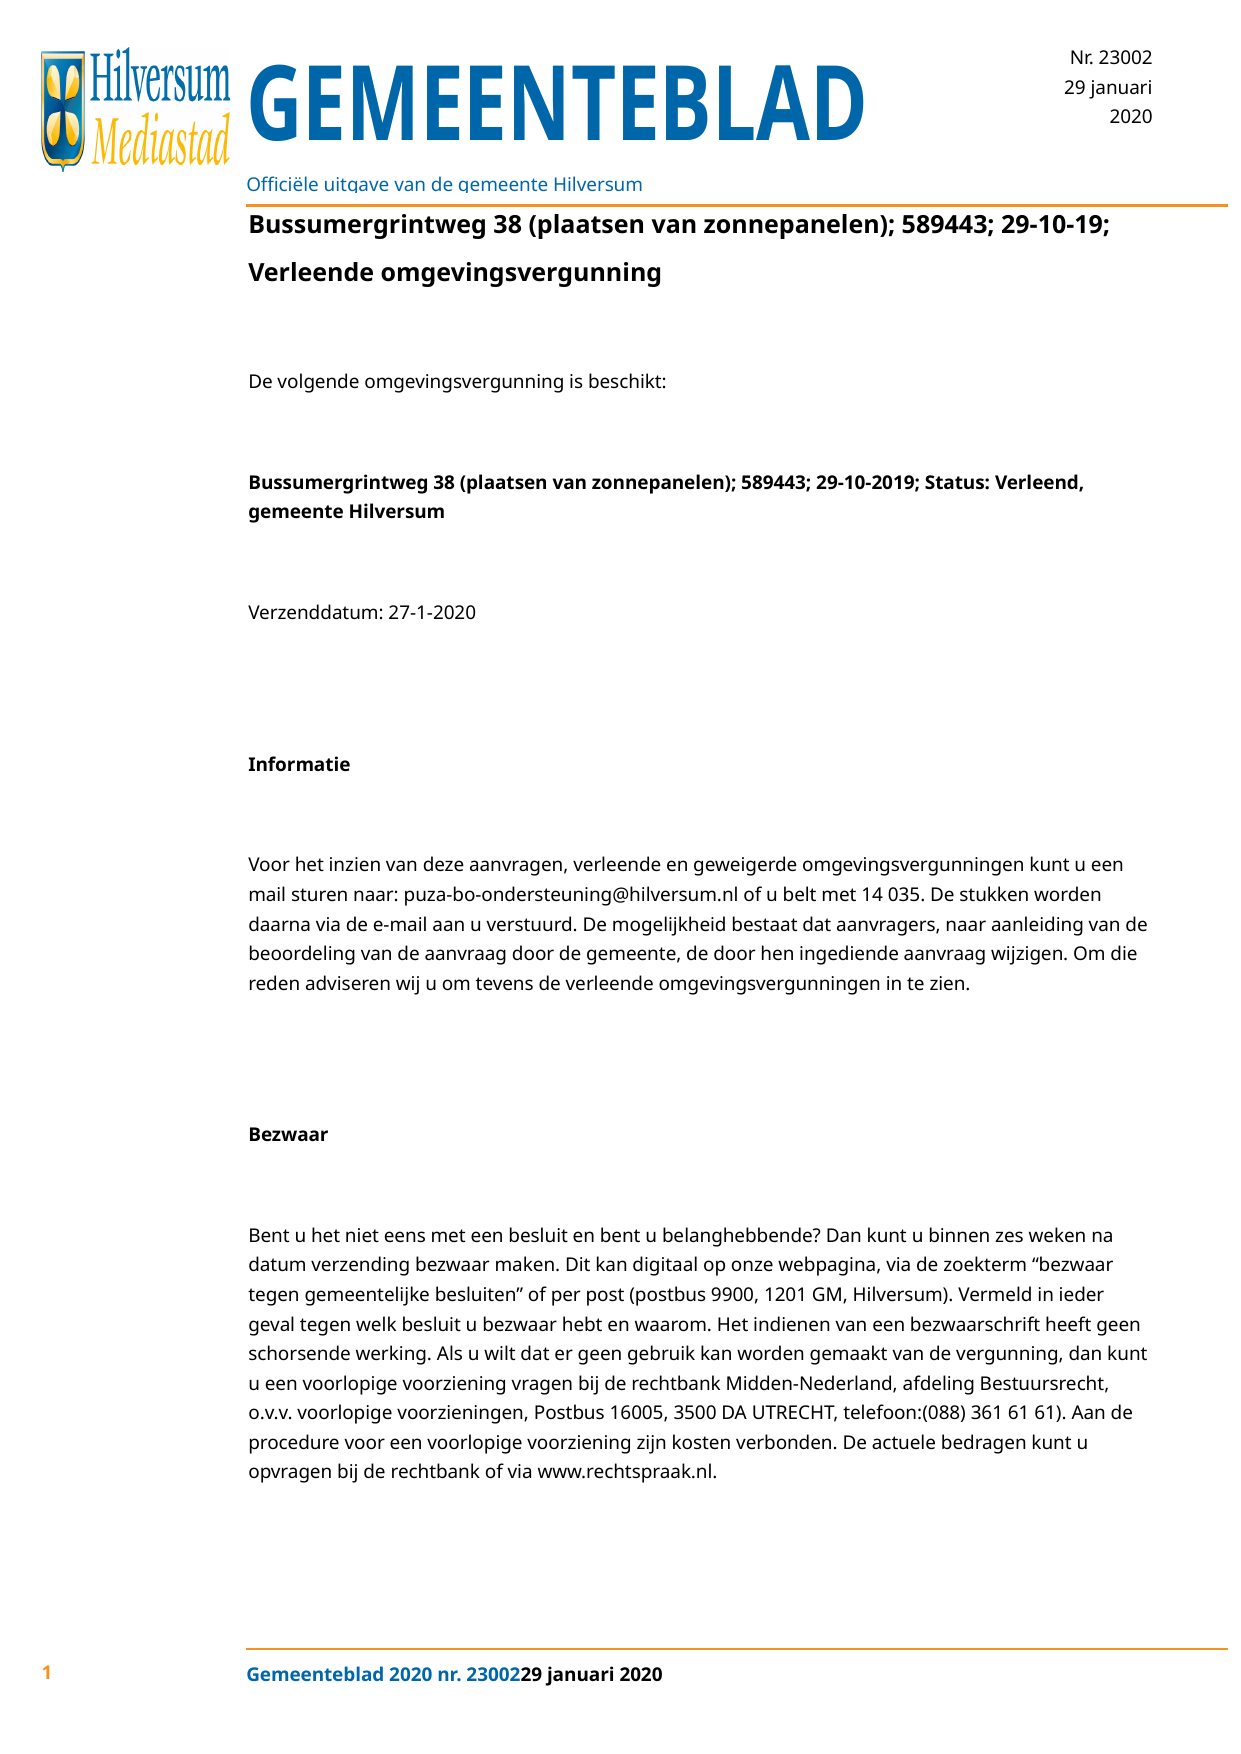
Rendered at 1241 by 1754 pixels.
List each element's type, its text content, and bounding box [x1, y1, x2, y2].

text Bezwaar [248, 1121, 1152, 1147]
text Bent u het niet eens met een besluit en bent u belanghebbende? Dan kunt u binnen zes weken na datum verzending bezwaar maken. Dit kan digitaal op onze webpagina, via de zoekterm “bezwaar tegen gemeentelijke besluiten” of per post (postbus 9900, 1201 GM, Hilversum). Vermeld in ieder geval tegen welk besluit u bezwaar hebt en waarom. Het indienen van een bezwaarschrift heeft geen schorsende werking. Als u wilt dat er geen gebruik kan worden gemaakt van de vergunning, dan kunt u een voorlopige voorziening vragen bij de rechtbank Midden-Nederland, afdeling Bestuursrecht, o.v.v. voorlopige voorzieningen, Postbus 16005, 3500 DA UTRECHT, telefoon:(088) 361 61 61). Aan de procedure voor een voorlopige voorziening zijn kosten verbonden. De actuele bedragen kunt u opvragen bij de rechtbank of via www.rechtspraak.nl. [248, 1222, 1152, 1484]
text Bussumergrintweg 38 (plaatsen van zonnepanelen); 589443; 29-10-2019; Status: Verleend, gemeente Hilversum [248, 469, 1152, 524]
text De volgende omgevingsvergunning is beschikt: [248, 368, 1152, 394]
text Bussumergrintweg 38 (plaatsen van zonnepanelen); 589443; 29-10-19; Verleende omgevingsvergunning [248, 207, 1152, 288]
text Voor het inzien van deze aanvragen, verleende en geweigerde omgevingsvergunningen kunt u een mail sturen naar: puza-bo-ondersteuning@hilversum.nl of u belt met 14 035. De stukken worden daarna via de e-mail aan u verstuurd. De mogelijkheid bestaat dat aanvragers, naar aanleiding van de beoordeling van de aanvraag door de gemeente, de door hen ingediende aanvraag wijzigen. Om die reden adviseren wij u om tevens de verleende omgevingsvergunningen in te zien. [248, 852, 1152, 996]
text Verzenddatum: 27-1-2020 [248, 599, 1152, 625]
picture [41, 47, 231, 172]
text Informatie [248, 751, 1152, 777]
